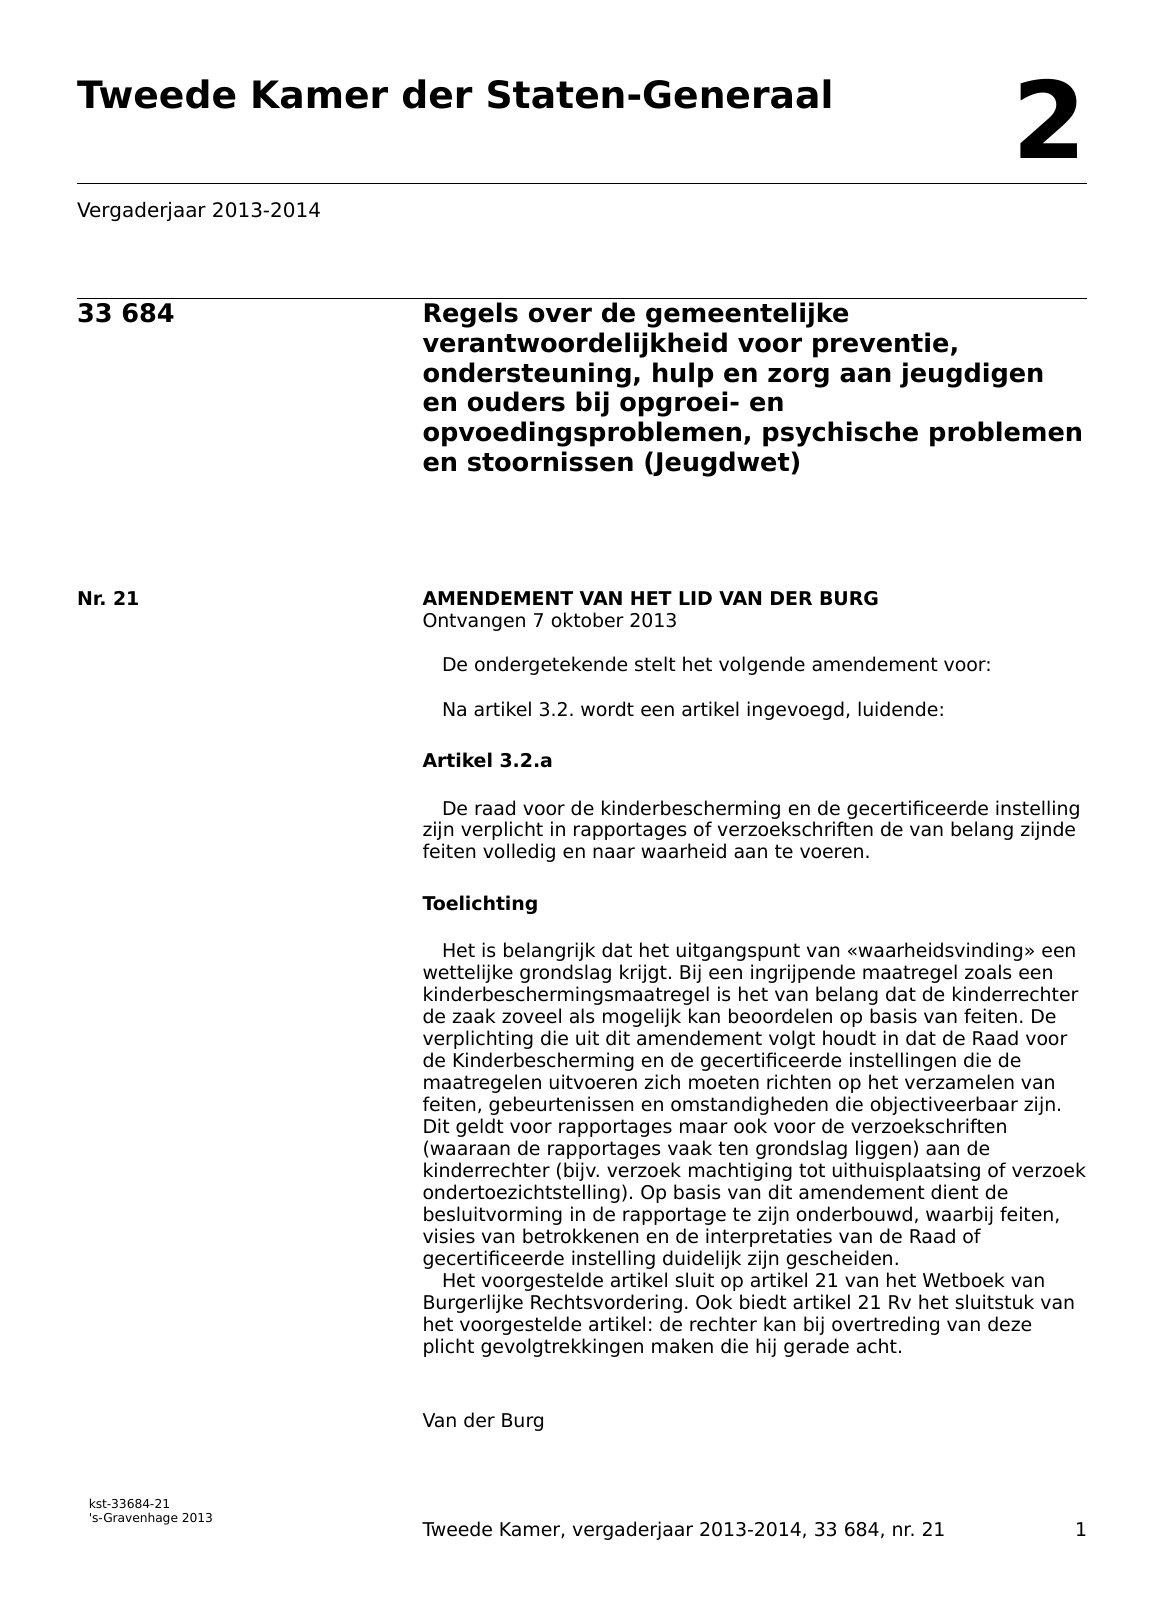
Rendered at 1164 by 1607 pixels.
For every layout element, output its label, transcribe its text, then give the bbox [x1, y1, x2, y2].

table_header 2 [886, 59, 1087, 183]
text De ondergetekende stelt het volgende amendement voor: [422, 654, 1087, 676]
text kst-33684-21 [88, 1497, 323, 1511]
text Het is belangrijk dat het uitgangspunt van «waarheidsvinding» een wettelijke grondslag krijgt. Bij een ingrijpende maatregel zoals een kinderbeschermingsmaatregel is het van belang dat de kinderrechter de zaak zoveel als mogelijk kan beoordelen op basis van feiten. De verplichting die uit dit amendement volgt houdt in dat de Raad voor de Kinderbescherming en de gecertificeerde instellingen die de maatregelen uitvoeren zich moeten richten op het verzamelen van feiten, gebeurtenissen en omstandigheden die objectiveerbaar zijn. Dit geldt voor rapportages maar ook voor de verzoekschriften (waaraan de rapportages vaak ten grondslag liggen) aan de kinderrechter (bijv. verzoek machtiging tot uithuisplaatsing of verzoek ondertoezichtstelling). Op basis van dit amendement dient de besluitvorming in de rapportage te zijn onderbouwd, waarbij feiten, visies van betrokkenen en de interpretaties van de Raad of gecertificeerde instelling duidelijk zijn gescheiden. [422, 940, 1087, 1270]
table_cell Vergaderjaar 2013-2014 [77, 184, 1087, 298]
text De raad voor de kinderbescherming en de gecertificeerde instelling zijn verplicht in rapportages of verzoekschriften de van belang zijnde feiten volledig en naar waarheid aan te voeren. [422, 797, 1087, 863]
text 's-Gravenhage 2013 [88, 1511, 323, 1525]
table_header Tweede Kamer der Staten-Generaal [77, 59, 886, 183]
text Van der Burg [422, 1388, 1087, 1432]
subtitle 33 684 Regels over de gemeentelijke verantwoordelijkheid voor preventie, ondersteuning, hulp en zorg aan jeugdigen en ouders bij opgroei- en opvoedingsproblemen, psychische problemen en stoornissen (Jeugdwet) [77, 299, 1087, 477]
text Het voorgestelde artikel sluit op artikel 21 van het Wetboek van Burgerlijke Rechtsvordering. Ook biedt artikel 21 Rv het sluitstuk van het voorgestelde artikel: de rechter kan bij overtreding van deze plicht gevolgtrekkingen maken die hij gerade acht. [422, 1270, 1087, 1358]
subtitle Artikel 3.2.a [422, 750, 1087, 772]
subtitle Toelichting [422, 893, 1087, 915]
subtitle Nr. 21 AMENDEMENT VAN HET LID VAN DER BURG [77, 588, 1087, 610]
text Na artikel 3.2. wordt een artikel ingevoegd, luidende: [422, 698, 1087, 720]
text Ontvangen 7 oktober 2013 [422, 610, 1087, 632]
